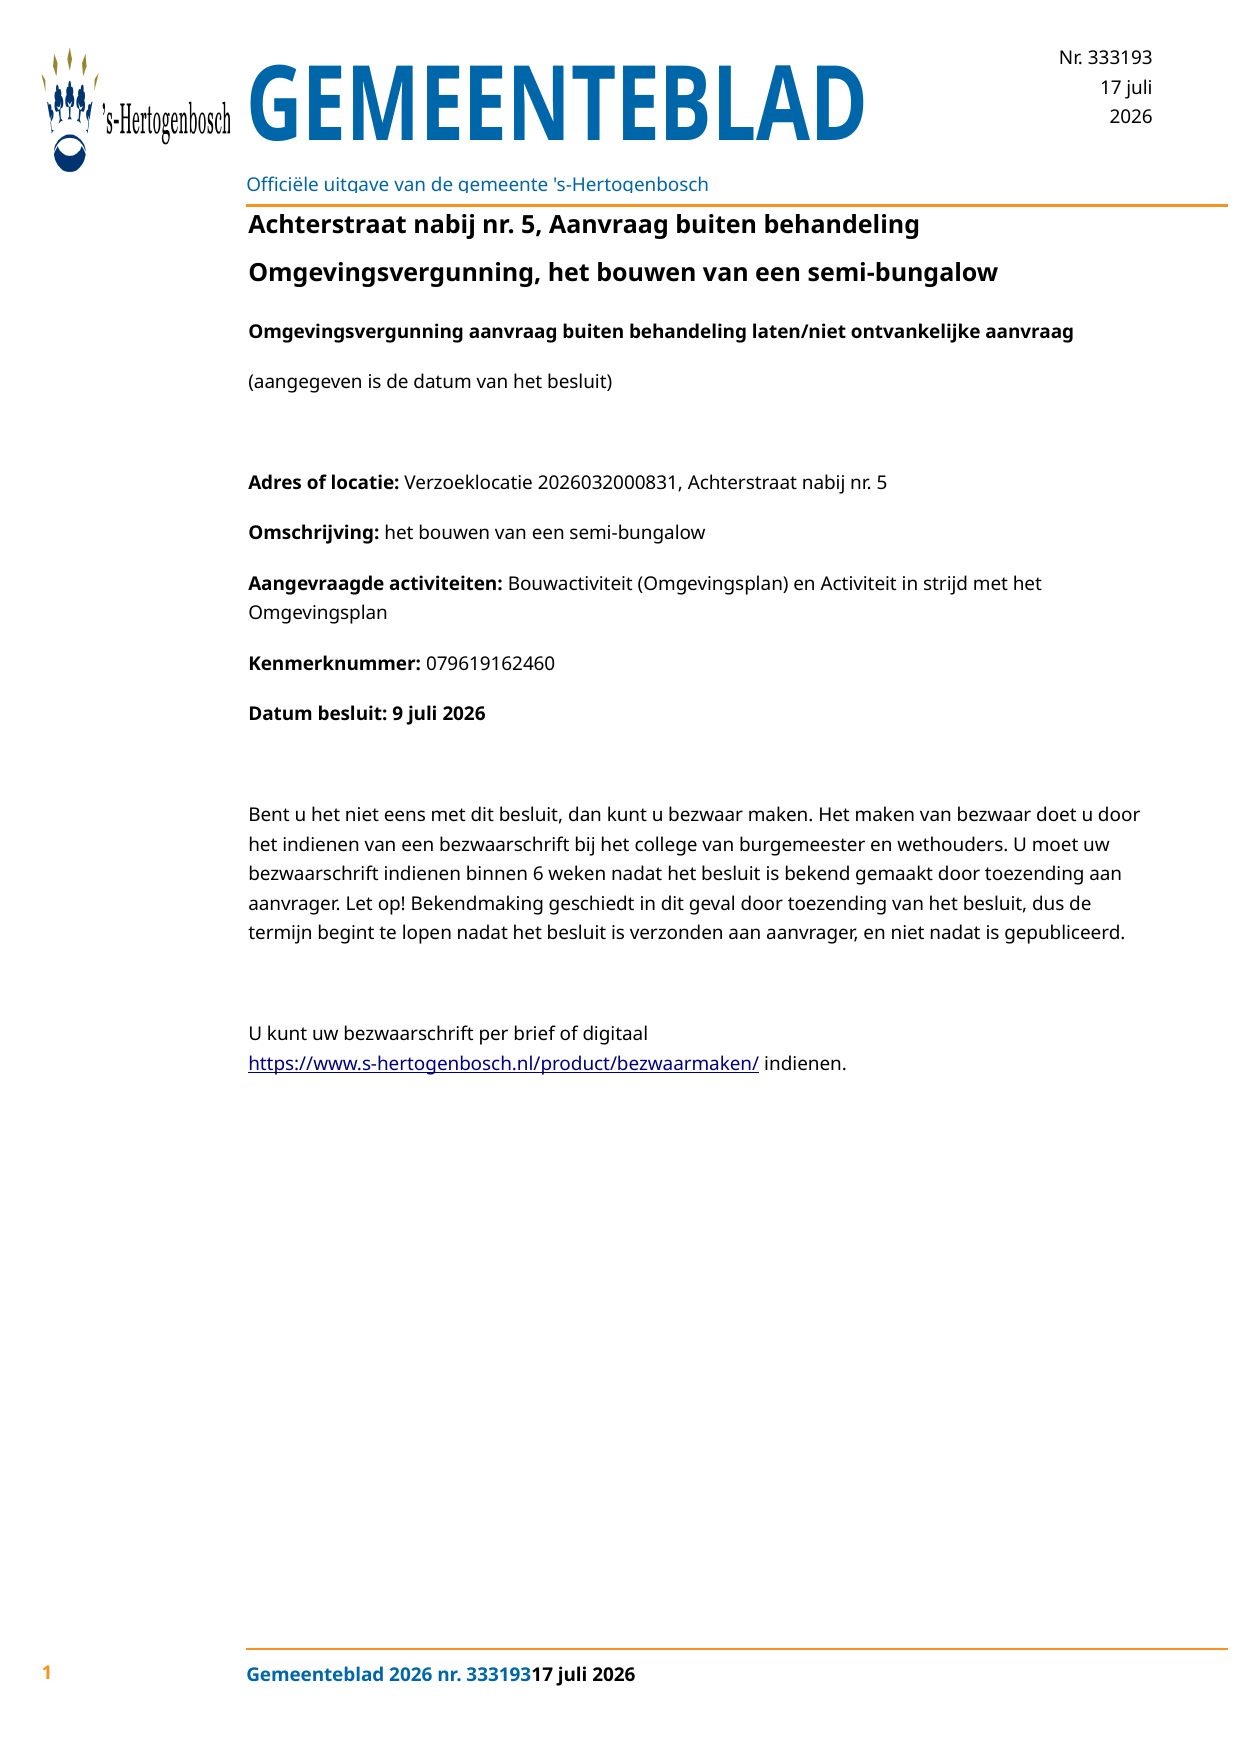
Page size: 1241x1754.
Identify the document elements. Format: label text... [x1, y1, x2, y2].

text U kunt uw bezwaarschrift per brief of digitaal https://www.s-hertogenbosch.nl/product/bezwaarmaken/ indienen. [248, 1020, 1152, 1076]
picture [41, 47, 231, 172]
text Adres of locatie: Verzoeklocatie 2026032000831, Achterstraat nabij nr. 5 [248, 469, 1152, 495]
text Achterstraat nabij nr. 5, Aanvraag buiten behandeling Omgevingsvergunning, het bouwen van een semi-bungalow [248, 207, 1152, 288]
text Datum besluit: 9 juli 2026 [248, 700, 1152, 726]
text Bent u het niet eens met dit besluit, dan kunt u bezwaar maken. Het maken van bezwaar doet u door het indienen van een bezwaarschrift bij het college van burgemeester en wethouders. U moet uw bezwaarschrift indienen binnen 6 weken nadat het besluit is bekend gemaakt door toezending aan aanvrager. Let op! Bekendmaking geschiedt in dit geval door toezending van het besluit, dus de termijn begint te lopen nadat het besluit is verzonden aan aanvrager, en niet nadat is gepubliceerd. [248, 801, 1152, 945]
text (aangegeven is de datum van het besluit) [248, 368, 1152, 394]
text Aangevraagde activiteiten: Bouwactiviteit (Omgevingsplan) en Activiteit in strijd met het Omgevingsplan [248, 570, 1152, 625]
text Omschrijving: het bouwen van een semi-bungalow [248, 519, 1152, 545]
text Kenmerknummer: 079619162460 [248, 650, 1152, 676]
text Omgevingsvergunning aanvraag buiten behandeling laten/niet ontvankelijke aanvraag [248, 318, 1152, 344]
